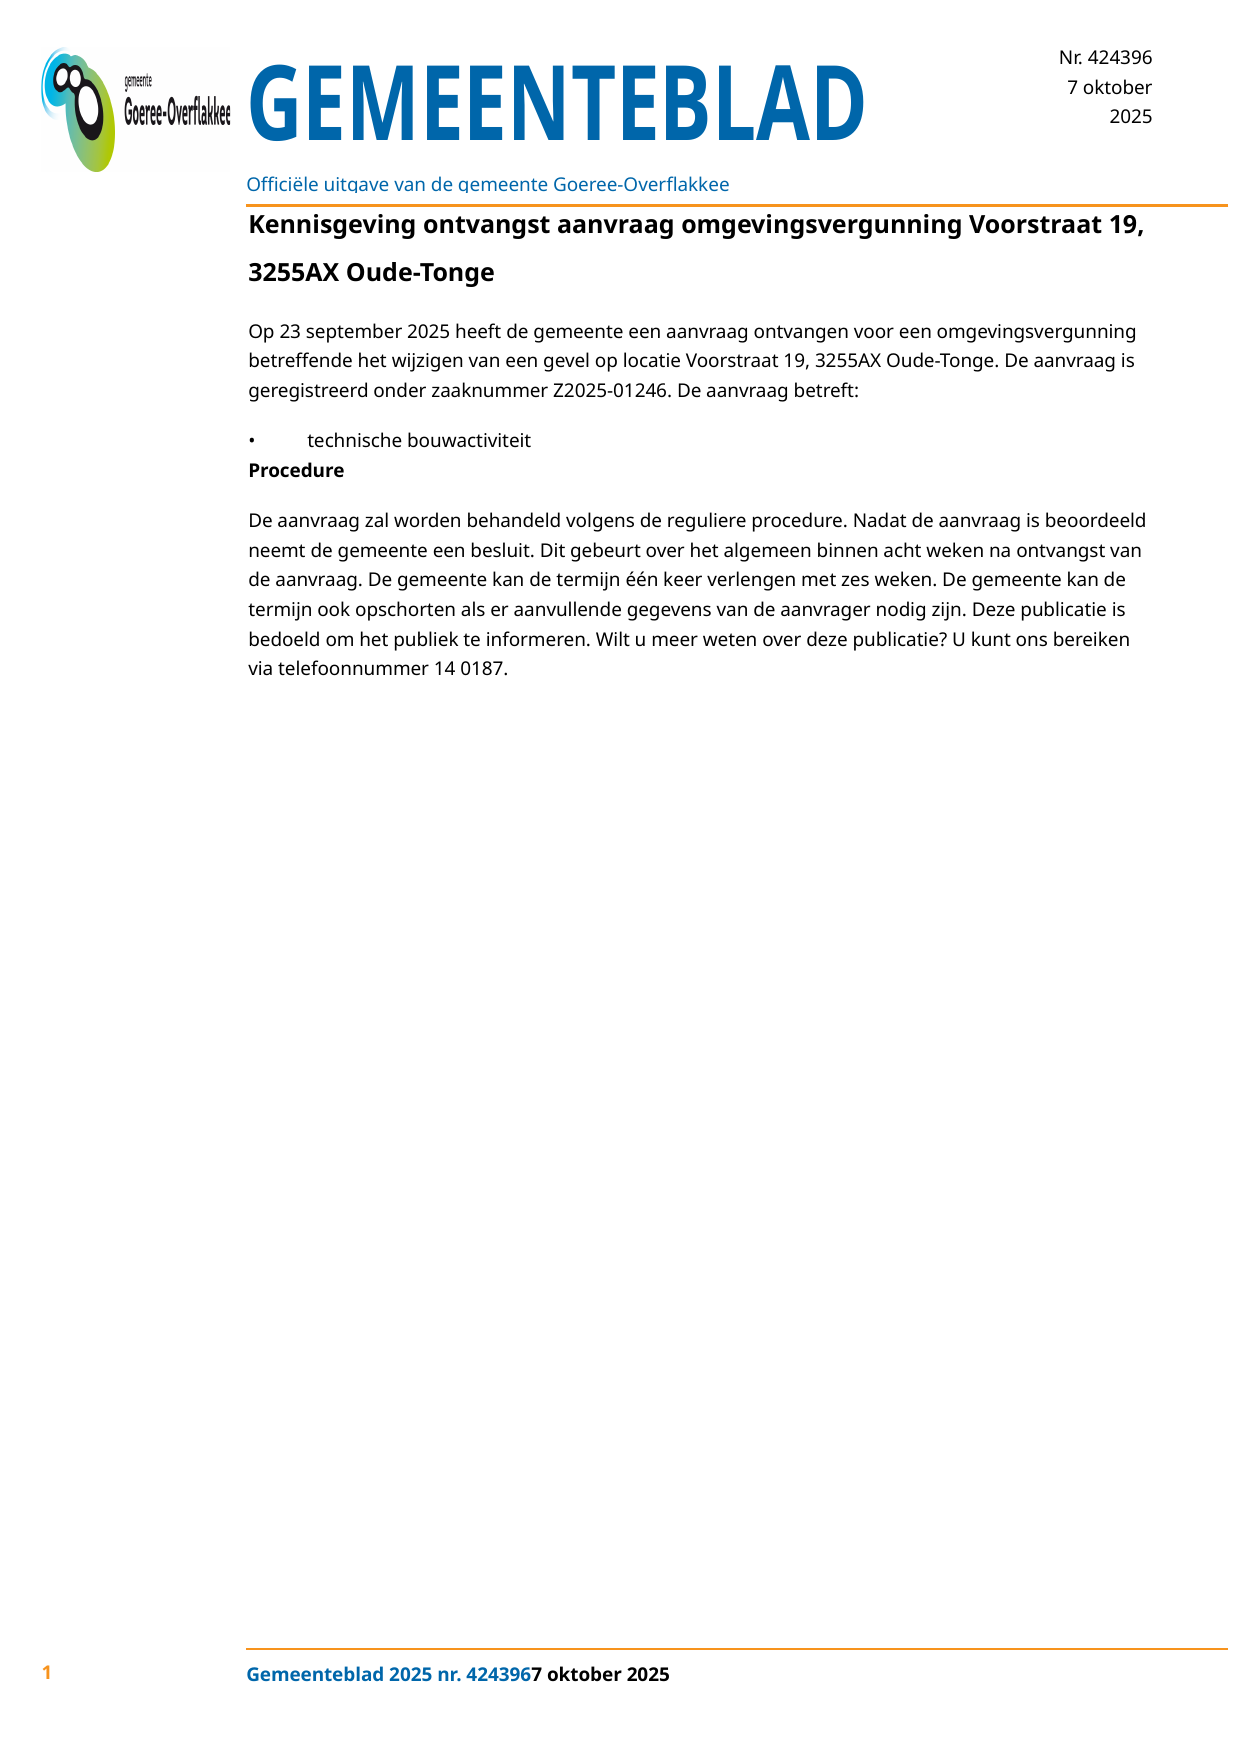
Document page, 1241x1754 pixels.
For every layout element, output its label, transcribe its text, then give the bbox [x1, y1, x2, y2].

list technische bouwactiviteit [248, 427, 1152, 453]
text Op 23 september 2025 heeft de gemeente een aanvraag ontvangen voor een omgevingsvergunning betreffende het wijzigen van een gevel op locatie Voorstraat 19, 3255AX Oude-Tonge. De aanvraag is geregistreerd onder zaaknummer Z2025-01246. De aanvraag betreft: [248, 318, 1152, 403]
picture [41, 47, 231, 172]
text De aanvraag zal worden behandeld volgens de reguliere procedure. Nadat de aanvraag is beoordeeld neemt de gemeente een besluit. Dit gebeurt over het algemeen binnen acht weken na ontvangst van de aanvraag. De gemeente kan de termijn één keer verlengen met zes weken. De gemeente kan de termijn ook opschorten als er aanvullende gegevens van de aanvrager nodig zijn. Deze publicatie is bedoeld om het publiek te informeren. Wilt u meer weten over deze publicatie? U kunt ons bereiken via telefoonnummer 14 0187. [248, 507, 1152, 681]
text Kennisgeving ontvangst aanvraag omgevingsvergunning Voorstraat 19, 3255AX Oude-Tonge [248, 207, 1152, 288]
text Procedure [248, 457, 1152, 483]
